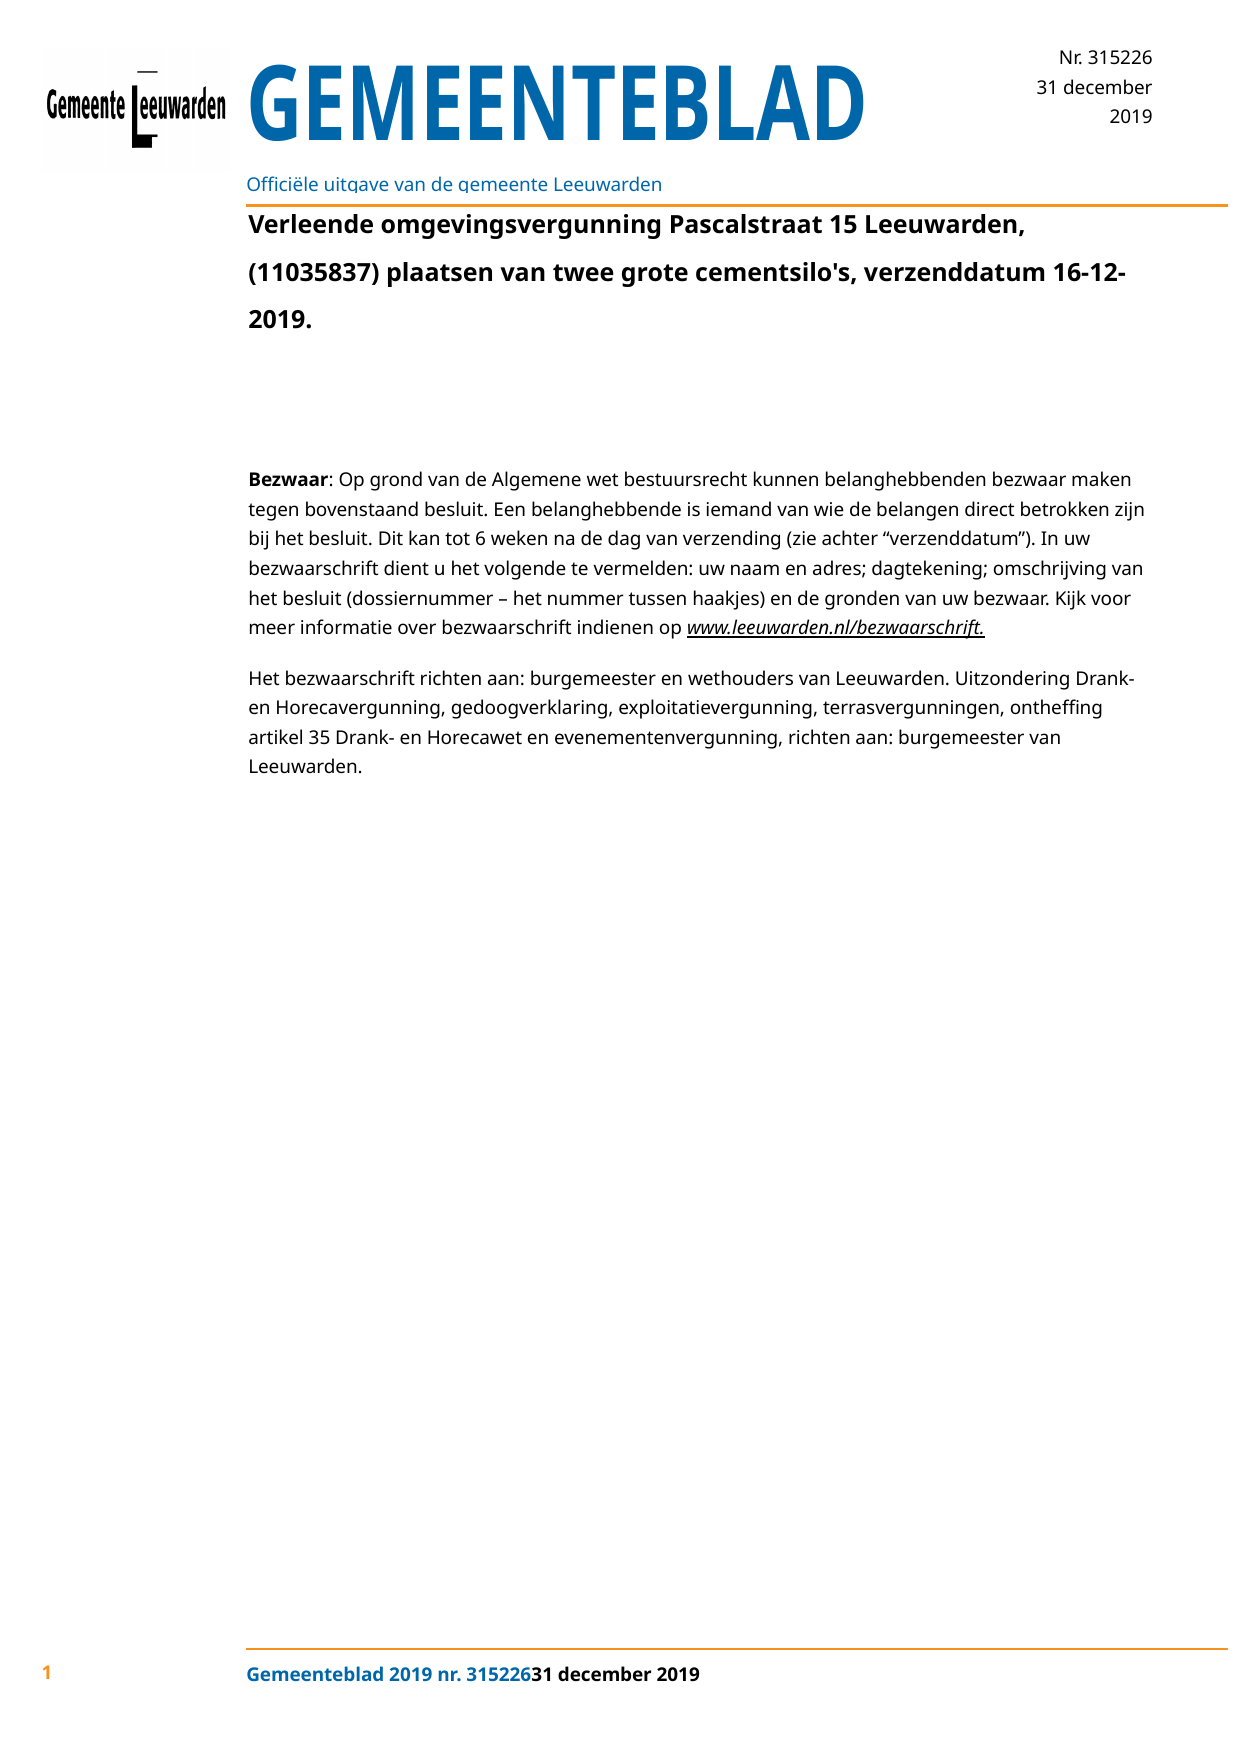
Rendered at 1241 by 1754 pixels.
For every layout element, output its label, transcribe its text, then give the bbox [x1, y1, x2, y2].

text Bezwaar: Op grond van de Algemene wet bestuursrecht kunnen belanghebbenden bezwaar maken tegen bovenstaand besluit. Een belanghebbende is iemand van wie de belangen direct betrokken zijn bij het besluit. Dit kan tot 6 weken na de dag van verzending (zie achter “verzenddatum”). In uw bezwaarschrift dient u het volgende te vermelden: uw naam en adres; dagtekening; omschrijving van het besluit (dossiernummer – het nummer tussen haakjes) en de gronden van uw bezwaar. Kijk voor meer informatie over bezwaarschrift indienen op www.leeuwarden.nl/bezwaarschrift. [248, 466, 1152, 640]
text Het bezwaarschrift richten aan: burgemeester en wethouders van Leeuwarden. Uitzondering Drank- en Horecavergunning, gedoogverklaring, exploitatievergunning, terrasvergunningen, ontheffing artikel 35 Drank- en Horecawet en evenementenvergunning, richten aan: burgemeester van Leeuwarden. [248, 665, 1152, 779]
text Verleende omgevingsvergunning Pascalstraat 15 Leeuwarden, (11035837) plaatsen van twee grote cementsilo's, verzenddatum 16-12-2019. [248, 207, 1152, 336]
picture [41, 47, 231, 172]
